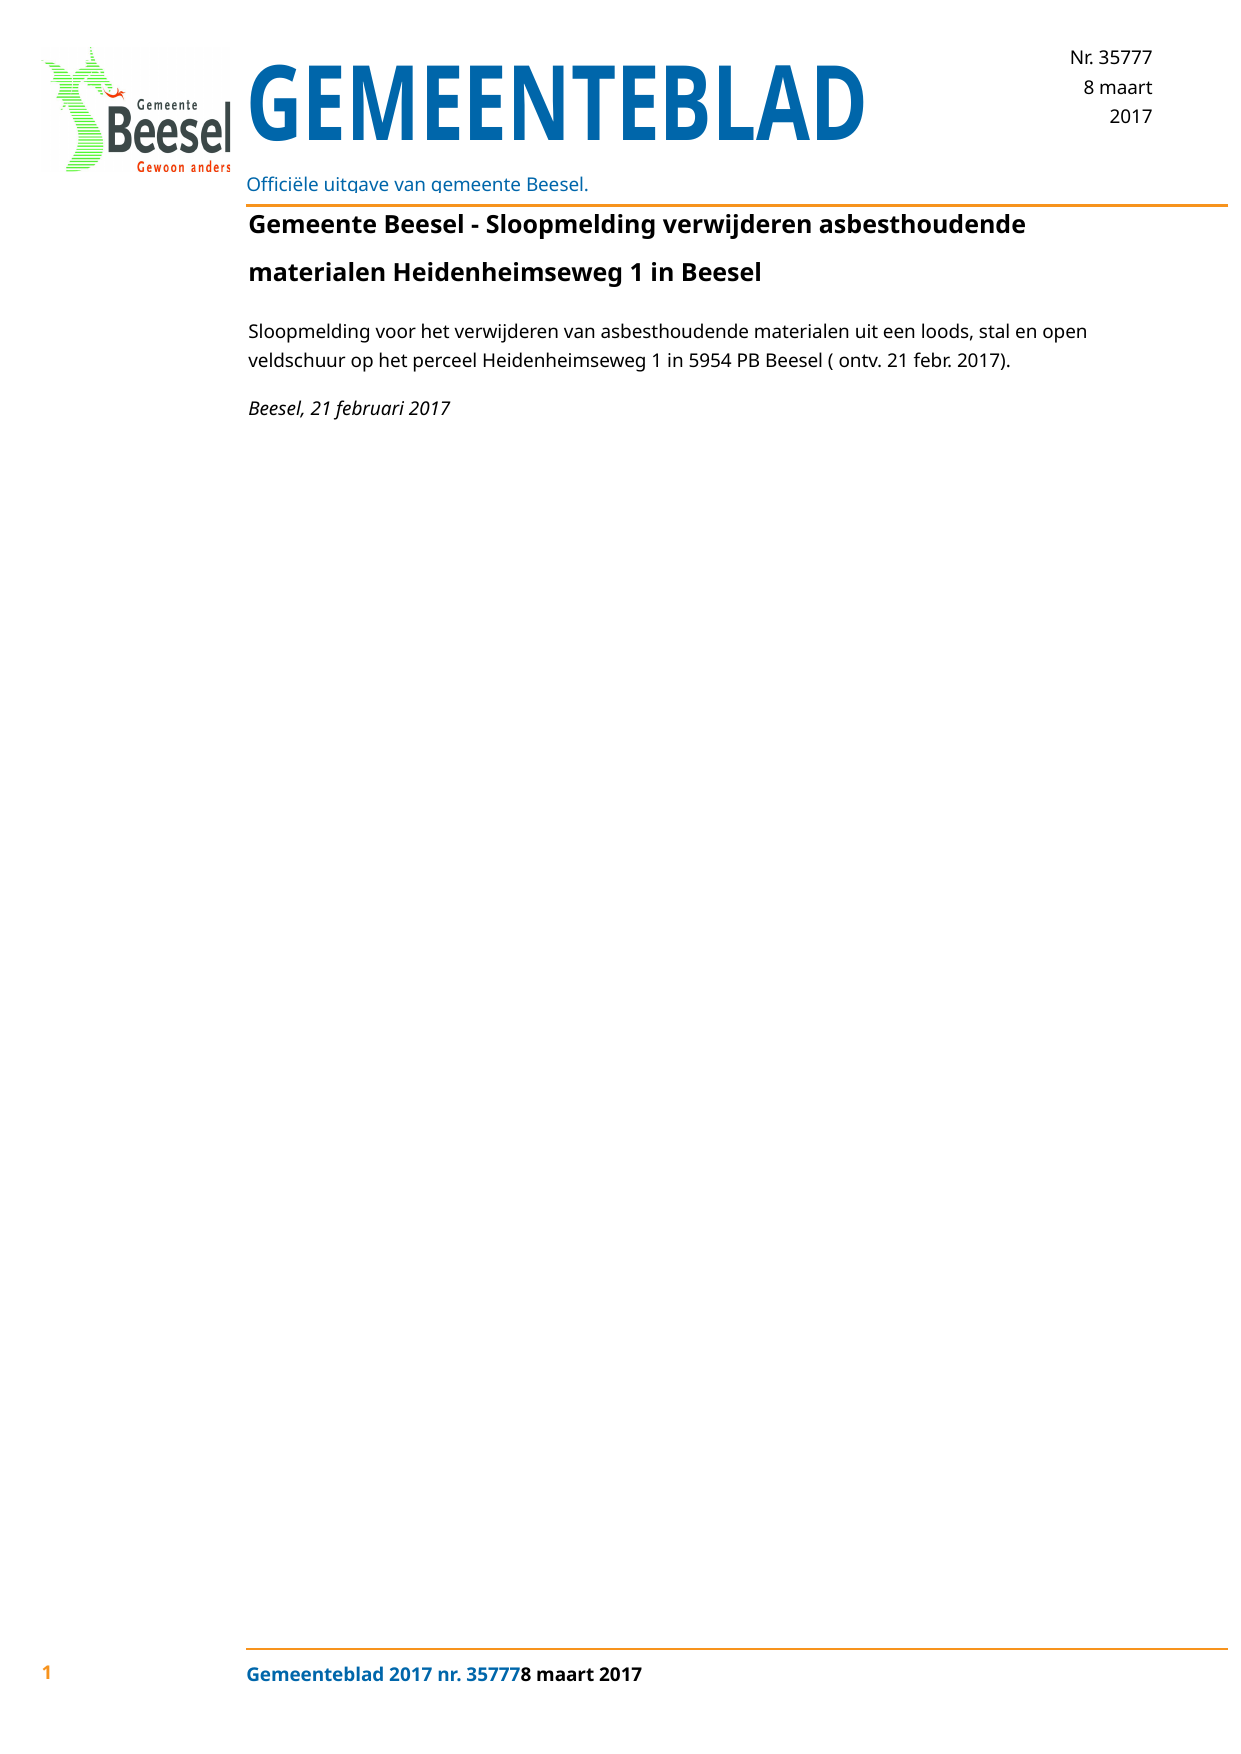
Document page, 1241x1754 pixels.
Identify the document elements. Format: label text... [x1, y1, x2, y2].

text Beesel, 21 februari 2017 [248, 395, 1152, 421]
text Gemeente Beesel - Sloopmelding verwijderen asbesthoudende materialen Heidenheimseweg 1 in Beesel [248, 207, 1152, 288]
text Sloopmelding voor het verwijderen van asbesthoudende materialen uit een loods, stal en open veldschuur op het perceel Heidenheimseweg 1 in 5954 PB Beesel ( ontv. 21 febr. 2017). [248, 318, 1152, 373]
picture [41, 47, 231, 172]
